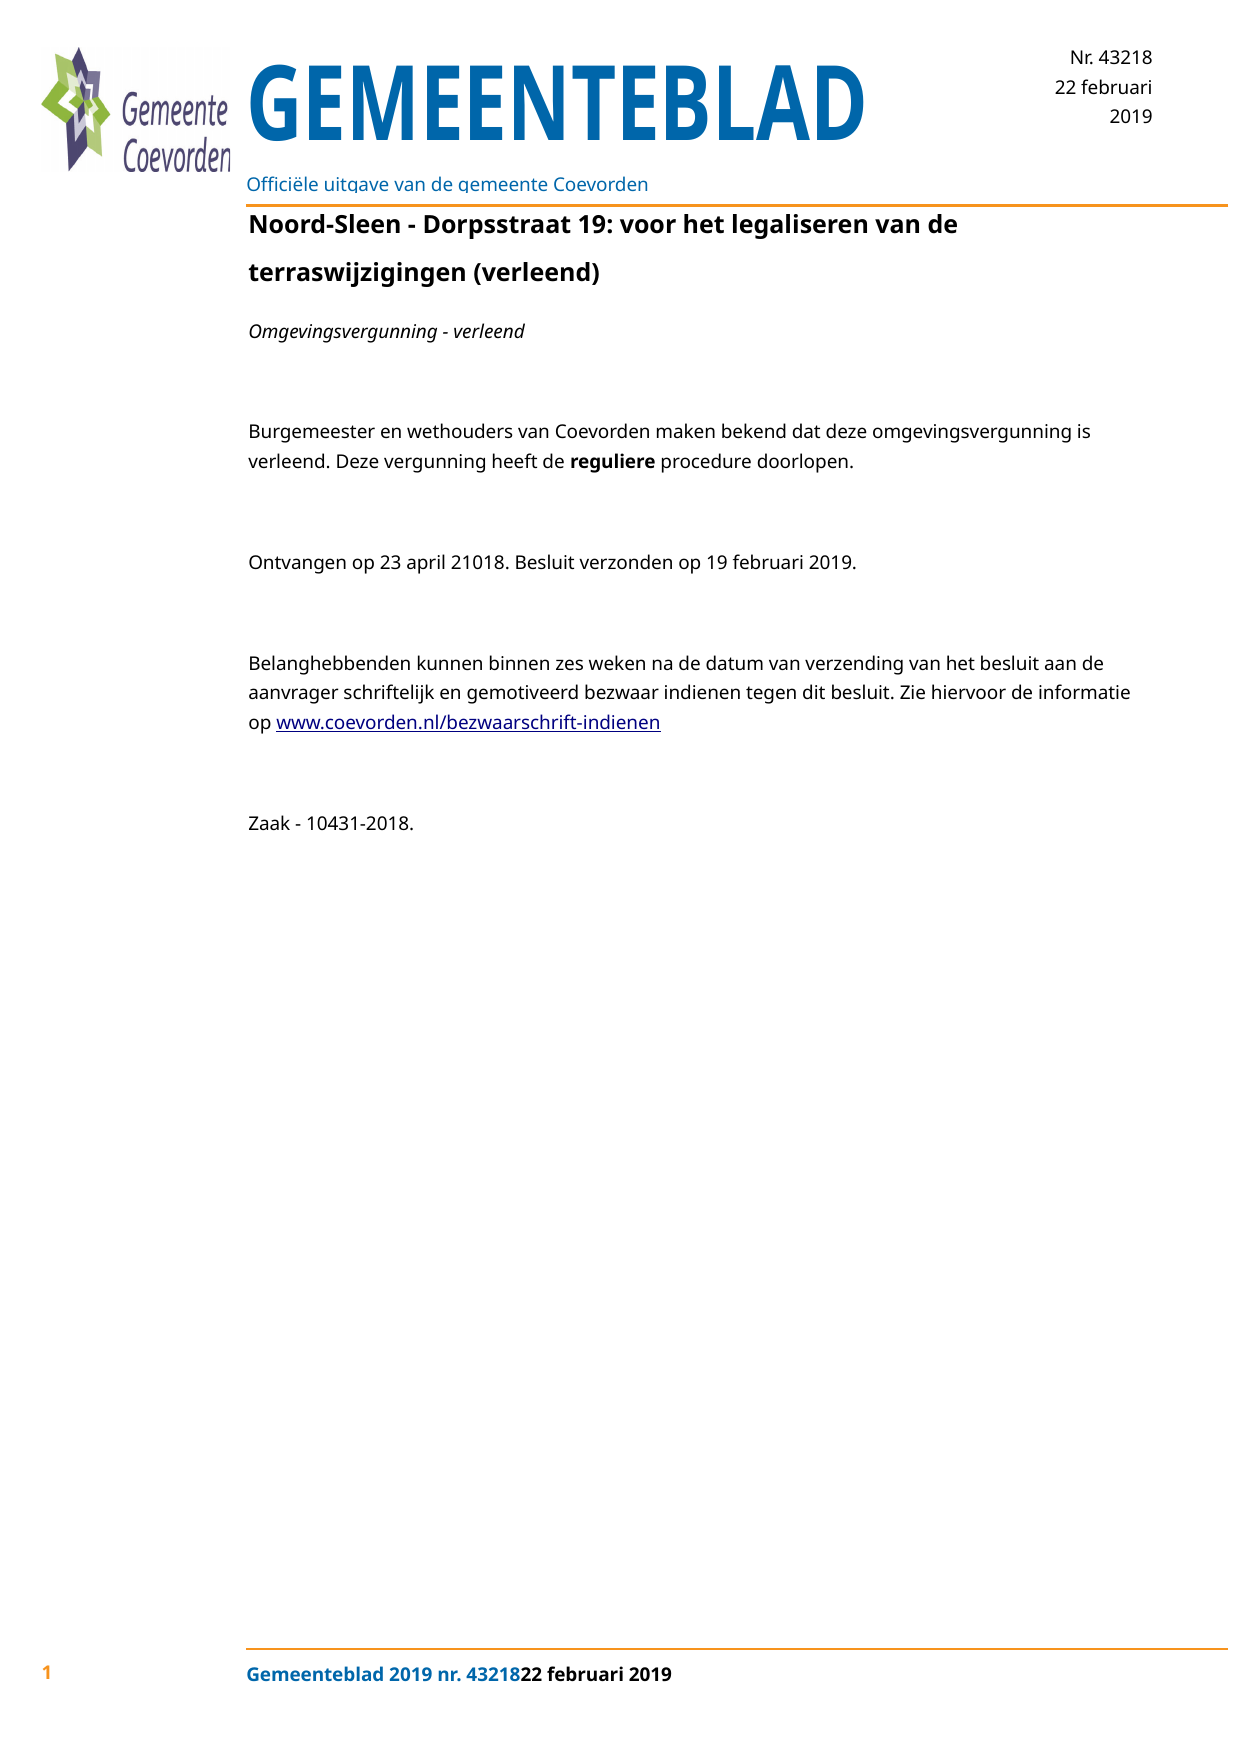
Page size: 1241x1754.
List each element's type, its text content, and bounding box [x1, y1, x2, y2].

text Zaak - 10431-2018. [248, 810, 1152, 836]
text Noord-Sleen - Dorpsstraat 19: voor het legaliseren van de terraswijzigingen (verleend) [248, 207, 1152, 288]
picture [41, 47, 231, 172]
text Ontvangen op 23 april 21018. Besluit verzonden op 19 februari 2019. [248, 549, 1152, 575]
text Burgemeester en wethouders van Coevorden maken bekend dat deze omgevingsvergunning is verleend. Deze vergunning heeft de reguliere procedure doorlopen. [248, 419, 1152, 474]
text Belanghebbenden kunnen binnen zes weken na de datum van verzending van het besluit aan de aanvrager schriftelijk en gemotiveerd bezwaar indienen tegen dit besluit. Zie hiervoor de informatie op www.coevorden.nl/bezwaarschrift-indienen [248, 650, 1152, 735]
text Omgevingsvergunning - verleend [248, 318, 1152, 344]
